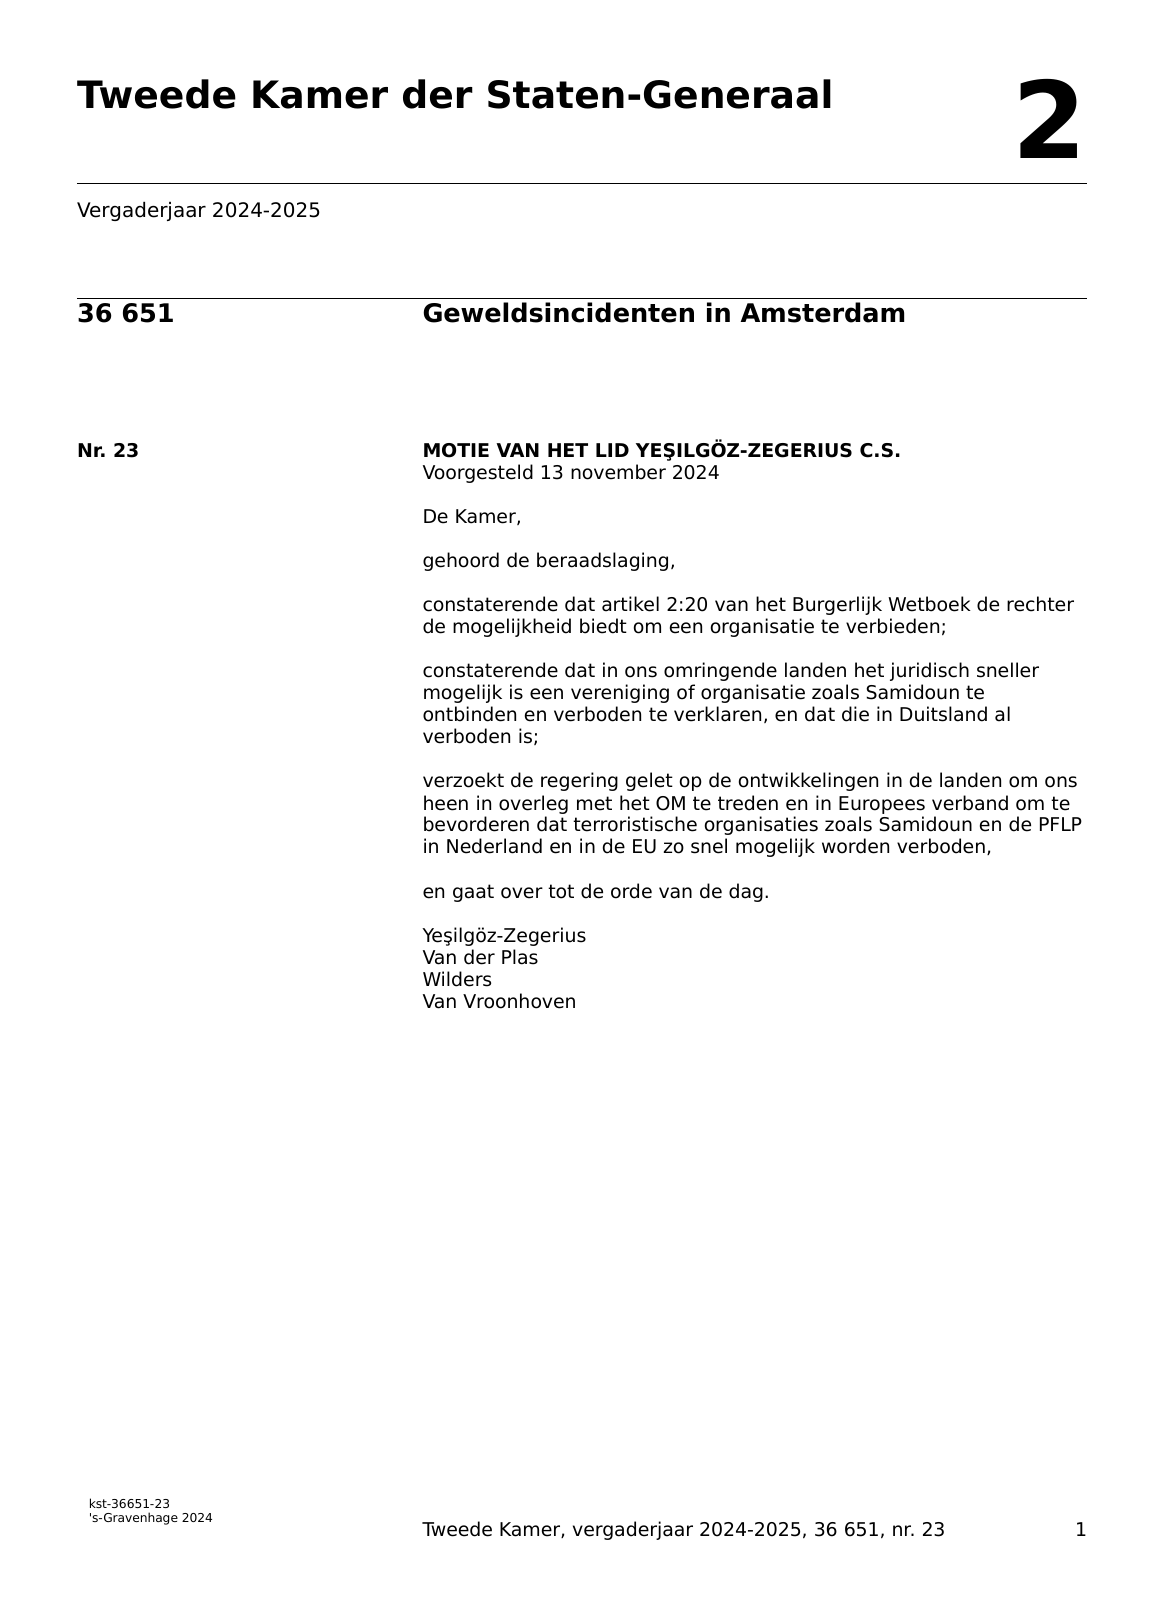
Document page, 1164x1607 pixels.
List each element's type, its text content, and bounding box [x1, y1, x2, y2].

subtitle Nr. 23 MOTIE VAN HET LID YEŞILGÖZ-ZEGERIUS C.S. [77, 440, 1087, 462]
text Wilders [422, 969, 1087, 991]
text Van der Plas [422, 947, 1087, 969]
text verzoekt de regering gelet op de ontwikkelingen in de landen om ons heen in overleg met het OM te treden en in Europees verband om te bevorderen dat terroristische organisaties zoals Samidoun en de PFLP in Nederland en in de EU zo snel mogelijk worden verboden, [422, 770, 1087, 858]
text Van Vroonhoven [422, 991, 1087, 1013]
table_cell Vergaderjaar 2024-2025 [77, 184, 1087, 298]
text gehoord de beraadslaging, [422, 550, 1087, 572]
table_header 2 [886, 59, 1087, 183]
text De Kamer, [422, 506, 1087, 528]
text Yeşilgöz-Zegerius [422, 925, 1087, 947]
text kst-36651-23 [88, 1497, 323, 1511]
text constaterende dat artikel 2:20 van het Burgerlijk Wetboek de rechter de mogelijkheid biedt om een organisatie te verbieden; [422, 594, 1087, 638]
text 's-Gravenhage 2024 [88, 1511, 323, 1525]
table_header Tweede Kamer der Staten-Generaal [77, 59, 886, 183]
text Voorgesteld 13 november 2024 [422, 462, 1087, 484]
subtitle 36 651 Geweldsincidenten in Amsterdam [77, 299, 1087, 329]
text constaterende dat in ons omringende landen het juridisch sneller mogelijk is een vereniging of organisatie zoals Samidoun te ontbinden en verboden te verklaren, en dat die in Duitsland al verboden is; [422, 660, 1087, 748]
text en gaat over tot de orde van de dag. [422, 881, 1087, 902]
